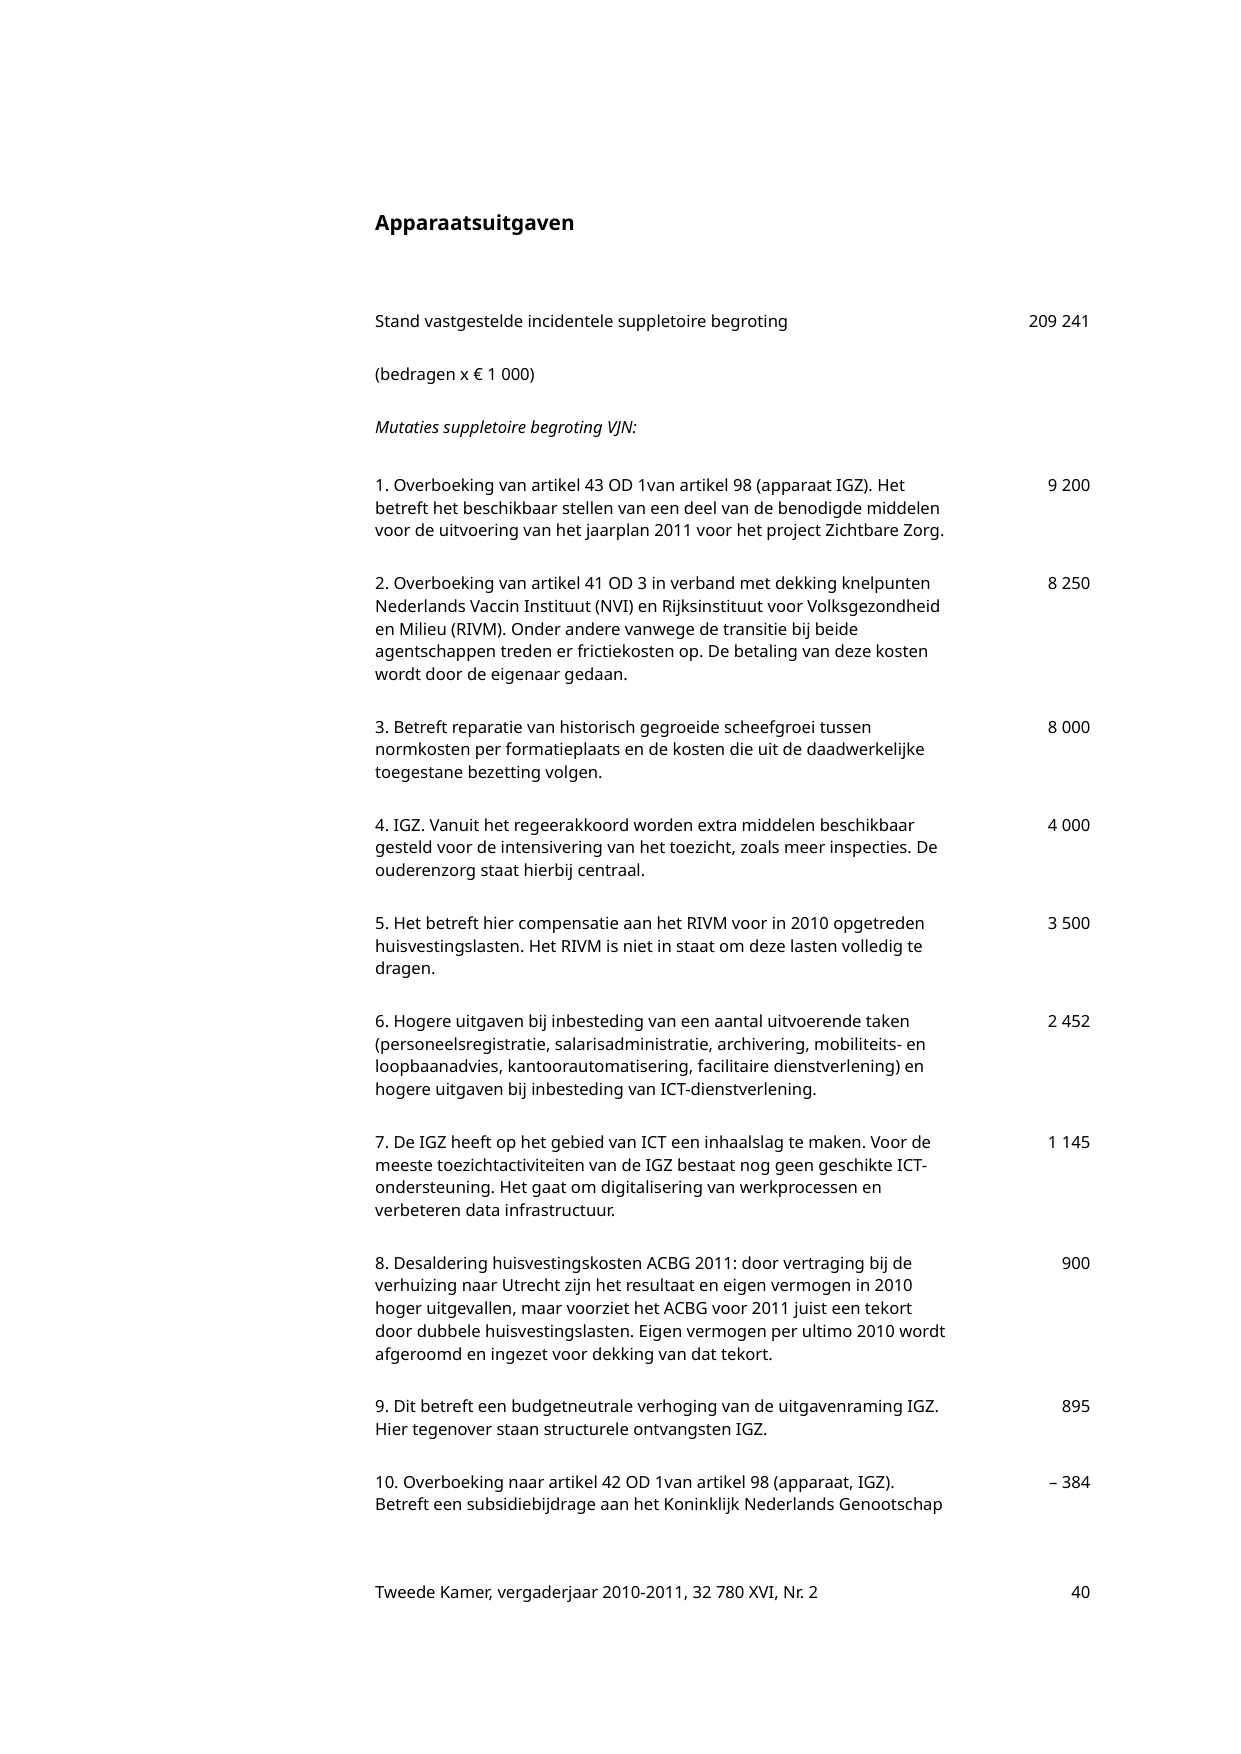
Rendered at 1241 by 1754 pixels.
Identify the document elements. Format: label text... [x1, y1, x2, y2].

table_cell 1 145 [947, 1131, 1090, 1251]
table_cell 4 000 [947, 814, 1090, 912]
table_cell [947, 415, 1090, 474]
table_cell 2. Overboeking van artikel 41 OD 3 in verband met dekking knelpunten Nederlands Vaccin Instituut (NVI) en Rijksinstituut voor Volksgezondheid en Milieu (RIVM). Onder andere vanwege de transitie bij beide agentschappen treden er frictiekosten op. De betaling van deze kosten wordt door de eigenaar gedaan. [375, 572, 947, 715]
table_cell 4. IGZ. Vanuit het regeerakkoord worden extra middelen beschikbaar gesteld voor de intensivering van het toezicht, zoals meer inspecties. De ouderenzorg staat hierbij centraal. [375, 814, 947, 912]
table_cell 6. Hogere uitgaven bij inbesteding van een aantal uitvoerende taken (personeelsregistratie, salarisadministratie, archivering, mobiliteits- en loopbaanadvies, kantoorautomatisering, facilitaire dienstverlening) en hogere uitgaven bij inbesteding van ICT-dienstverlening. [375, 1010, 947, 1131]
table_cell 1. Overboeking van artikel 43 OD 1van artikel 98 (apparaat IGZ). Het betreft het beschikbaar stellen van een deel van de benodigde middelen voor de uitvoering van het jaarplan 2011 voor het project Zichtbare Zorg. [375, 474, 947, 572]
table_cell 8 000 [947, 715, 1090, 813]
table_cell 5. Het betreft hier compensatie aan het RIVM voor in 2010 opgetreden huisvestingslasten. Het RIVM is niet in staat om deze lasten volledig te dragen. [375, 912, 947, 1010]
table_cell 900 [947, 1251, 1090, 1395]
table_cell 10. Overboeking naar artikel 42 OD 1van artikel 98 (apparaat, IGZ). Betreft een subsidiebijdrage aan het Koninklijk Nederlands Genootschap [375, 1470, 947, 1523]
table_cell Mutaties suppletoire begroting VJN: [375, 415, 947, 474]
table_cell 7. De IGZ heeft op het gebied van ICT een inhaalslag te maken. Voor de meeste toezichtactiviteiten van de IGZ bestaat nog geen geschikte ICT-ondersteuning. Het gaat om digitalisering van werkprocessen en verbeteren data infrastructuur. [375, 1131, 947, 1251]
text Apparaatsuitgaven [375, 208, 1090, 237]
table_cell 2 452 [947, 1010, 1090, 1131]
table_cell 8. Desaldering huisvestingskosten ACBG 2011: door vertraging bij de verhuizing naar Utrecht zijn het resultaat en eigen vermogen in 2010 hoger uitgevallen, maar voorziet het ACBG voor 2011 juist een tekort door dubbele huisvestingslasten. Eigen vermogen per ultimo 2010 wordt afgeroomd en ingezet voor dekking van dat tekort. [375, 1251, 947, 1395]
table_cell 9. Dit betreft een budgetneutrale verhoging van de uitgavenraming IGZ. Hier tegenover staan structurele ontvangsten IGZ. [375, 1395, 947, 1470]
table_cell 895 [947, 1395, 1090, 1470]
table_cell 8 250 [947, 572, 1090, 715]
table_cell 9 200 [947, 474, 1090, 572]
table_cell – 384 [947, 1470, 1090, 1523]
table_header 209 241 [947, 310, 1090, 415]
table_cell 3 500 [947, 912, 1090, 1010]
table_cell 3. Betreft reparatie van historisch gegroeide scheefgroei tussen normkosten per formatieplaats en de kosten die uit de daadwerkelijke toegestane bezetting volgen. [375, 715, 947, 813]
table_header Stand vastgestelde incidentele suppletoire begroting (bedragen x € 1 000) [375, 310, 947, 415]
